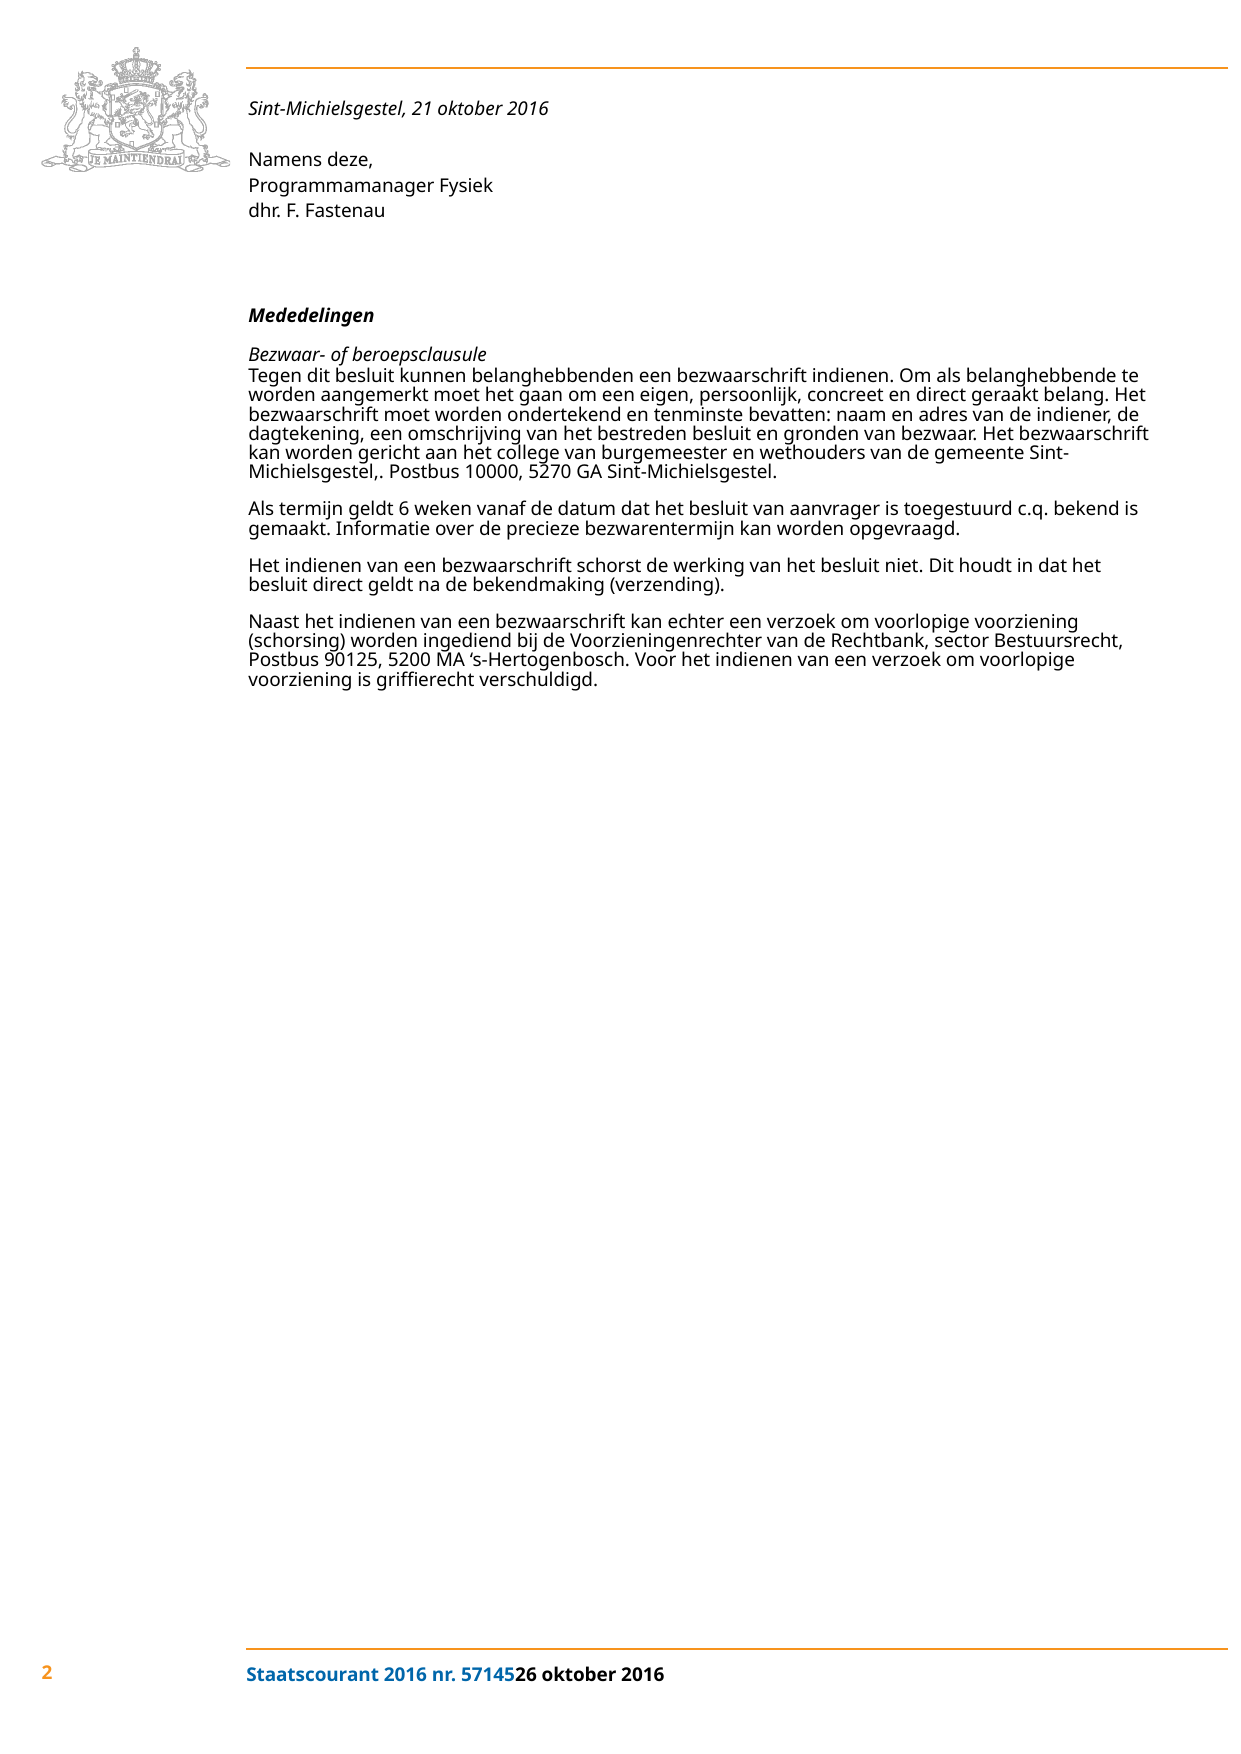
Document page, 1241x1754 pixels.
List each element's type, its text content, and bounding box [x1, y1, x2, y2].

text Sint-Michielsgestel, 21 oktober 2016 [248, 95, 1152, 121]
text Namens deze, [248, 146, 1152, 172]
text Mededelingen [248, 302, 1152, 328]
text Naast het indienen van een bezwaarschrift kan echter een verzoek om voorlopige voorziening (schorsing) worden ingediend bij de Voorzieningenrechter van de Rechtbank, sector Bestuursrecht, Postbus 90125, 5200 MA ‘s-Hertogenbosch. Voor het indienen van een verzoek om voorlopige voorziening is griffierecht verschuldigd. [248, 613, 1152, 690]
text Programmamanager Fysiek [248, 172, 1152, 198]
picture [41, 47, 231, 172]
text dhr. F. Fastenau [248, 198, 1152, 223]
text Het indienen van een bezwaarschrift schorst de werking van het besluit niet. Dit houdt in dat het besluit direct geldt na de bekendmaking (verzending). [248, 557, 1152, 595]
text Tegen dit besluit kunnen belanghebbenden een bezwaarschrift indienen. Om als belanghebbende te worden aangemerkt moet het gaan om een eigen, persoonlijk, concreet en direct geraakt belang. Het bezwaarschrift moet worden ondertekend en tenminste bevatten: naam en adres van de indiener, de dagtekening, een omschrijving van het bestreden besluit en gronden van bezwaar. Het bezwaarschrift kan worden gericht aan het college van burgemeester en wethouders van de gemeente Sint-Michielsgestel,. Postbus 10000, 5270 GA Sint-Michielsgestel. [248, 367, 1152, 483]
text Als termijn geldt 6 weken vanaf de datum dat het besluit van aanvrager is toegestuurd c.q. bekend is gemaakt. Informatie over de precieze bezwarentermijn kan worden opgevraagd. [248, 500, 1152, 539]
text Bezwaar- of beroepsclausule [248, 341, 1152, 367]
